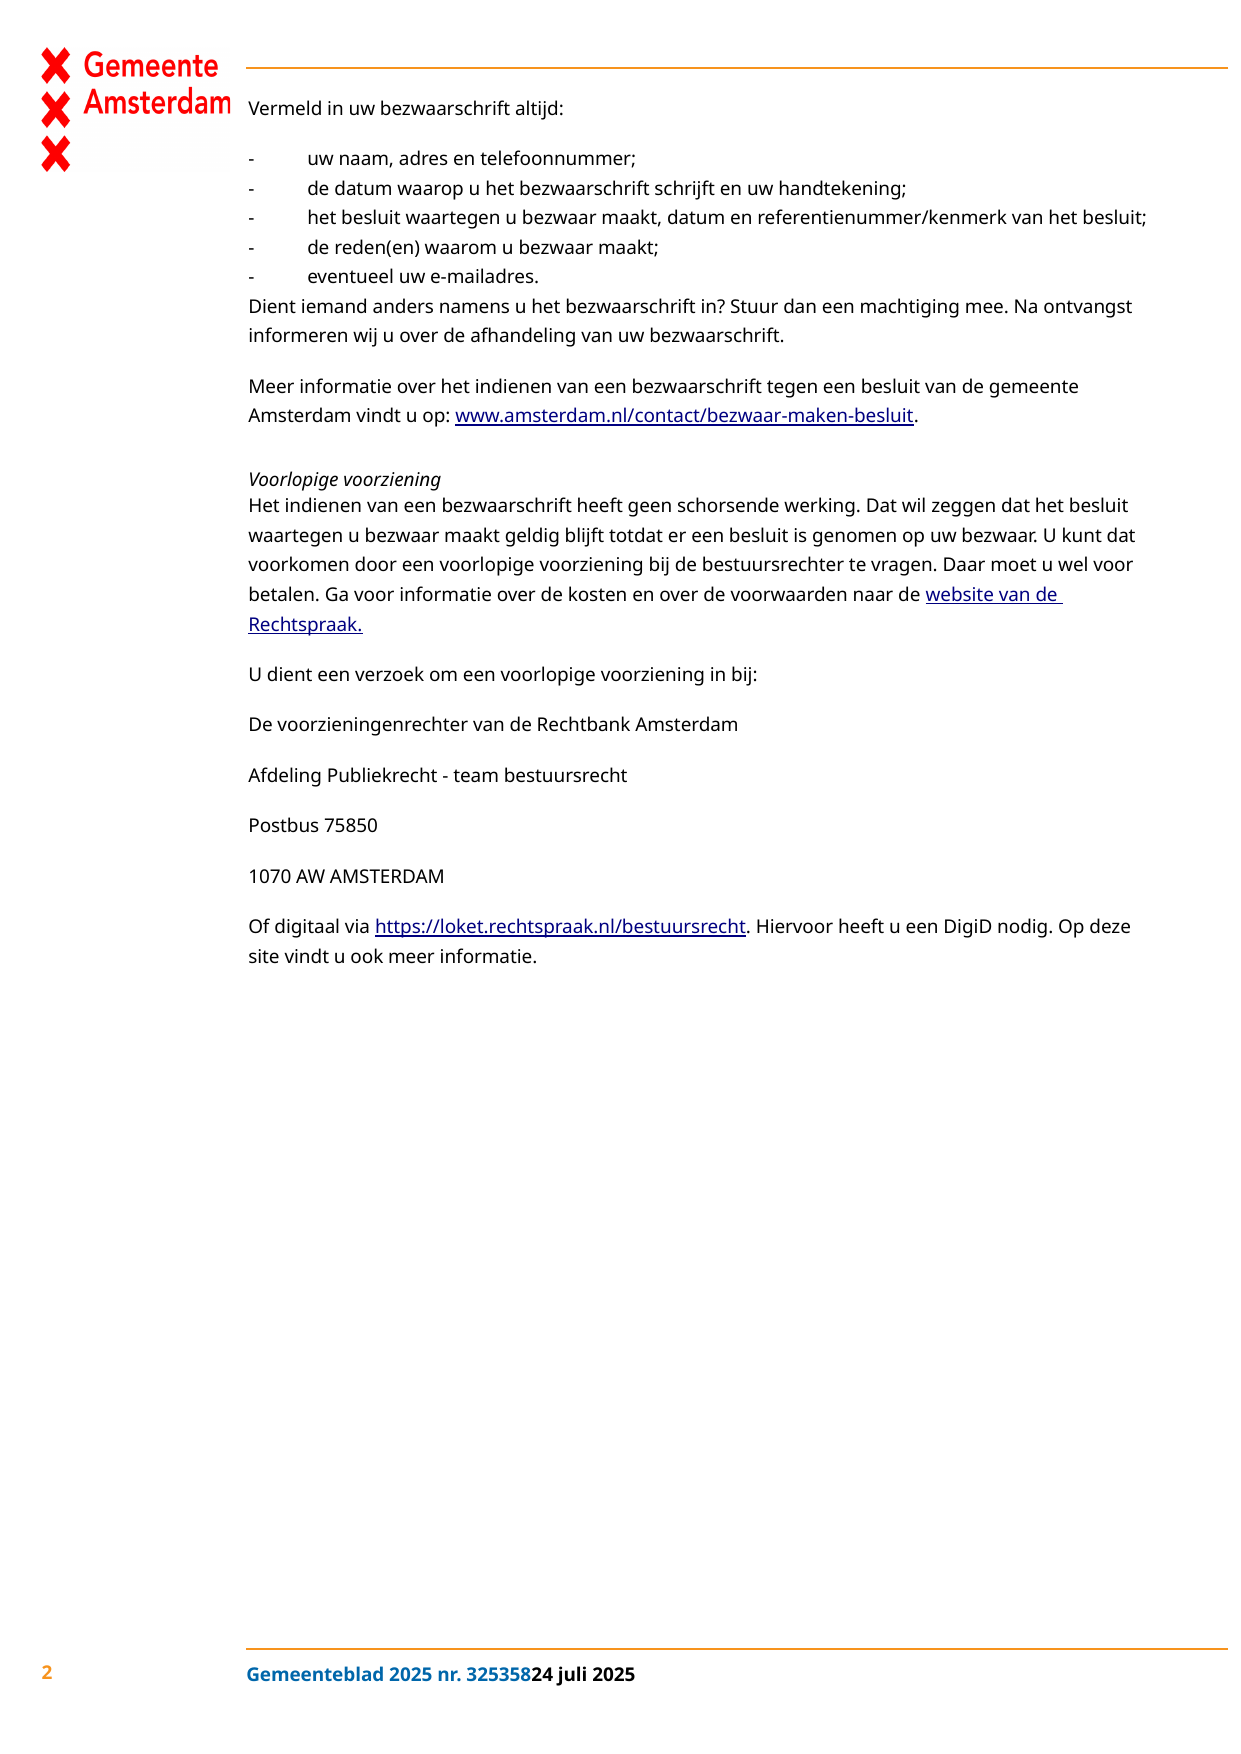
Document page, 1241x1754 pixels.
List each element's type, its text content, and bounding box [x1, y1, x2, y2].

list de datum waarop u het bezwaarschrift schrijft en uw handtekening; [248, 175, 1152, 201]
text 1070 AW AMSTERDAM [248, 863, 1152, 888]
text Vermeld in uw bezwaarschrift altijd: [248, 95, 1152, 121]
list eventueel uw e-mailadres. [248, 263, 1152, 289]
text Meer informatie over het indienen van een bezwaarschrift tegen een besluit van de gemeente Amsterdam vindt u op: www.amsterdam.nl/contact/bezwaar-maken-besluit. [248, 373, 1152, 428]
text Postbus 75850 [248, 812, 1152, 838]
picture [41, 47, 231, 172]
text Dient iemand anders namens u het bezwaarschrift in? Stuur dan een machtiging mee. Na ontvangst informeren wij u over de afhandeling van uw bezwaarschrift. [248, 293, 1152, 348]
text De voorzieningenrechter van de Rechtbank Amsterdam [248, 712, 1152, 737]
text Of digitaal via https://loket.rechtspraak.nl/bestuursrecht. Hiervoor heeft u een DigiD nodig. Op deze site vindt u ook meer informatie. [248, 913, 1152, 968]
text Het indienen van een bezwaarschrift heeft geen schorsende werking. Dat wil zeggen dat het besluit waartegen u bezwaar maakt geldig blijft totdat er een besluit is genomen op uw bezwaar. U kunt dat voorkomen door een voorlopige voorziening bij de bestuursrechter te vragen. Daar moet u wel voor betalen. Ga voor informatie over de kosten en over de voorwaarden naar de website van de Rechtspraak. [248, 492, 1152, 636]
list het besluit waartegen u bezwaar maakt, datum en referentienummer/kenmerk van het besluit; [248, 204, 1152, 230]
text Voorlopige voorziening [248, 467, 1152, 492]
text Afdeling Publiekrecht - team bestuursrecht [248, 762, 1152, 788]
text U dient een verzoek om een voorlopige voorziening in bij: [248, 661, 1152, 687]
list uw naam, adres en telefoonnummer; [248, 145, 1152, 171]
list de reden(en) waarom u bezwaar maakt; [248, 234, 1152, 260]
